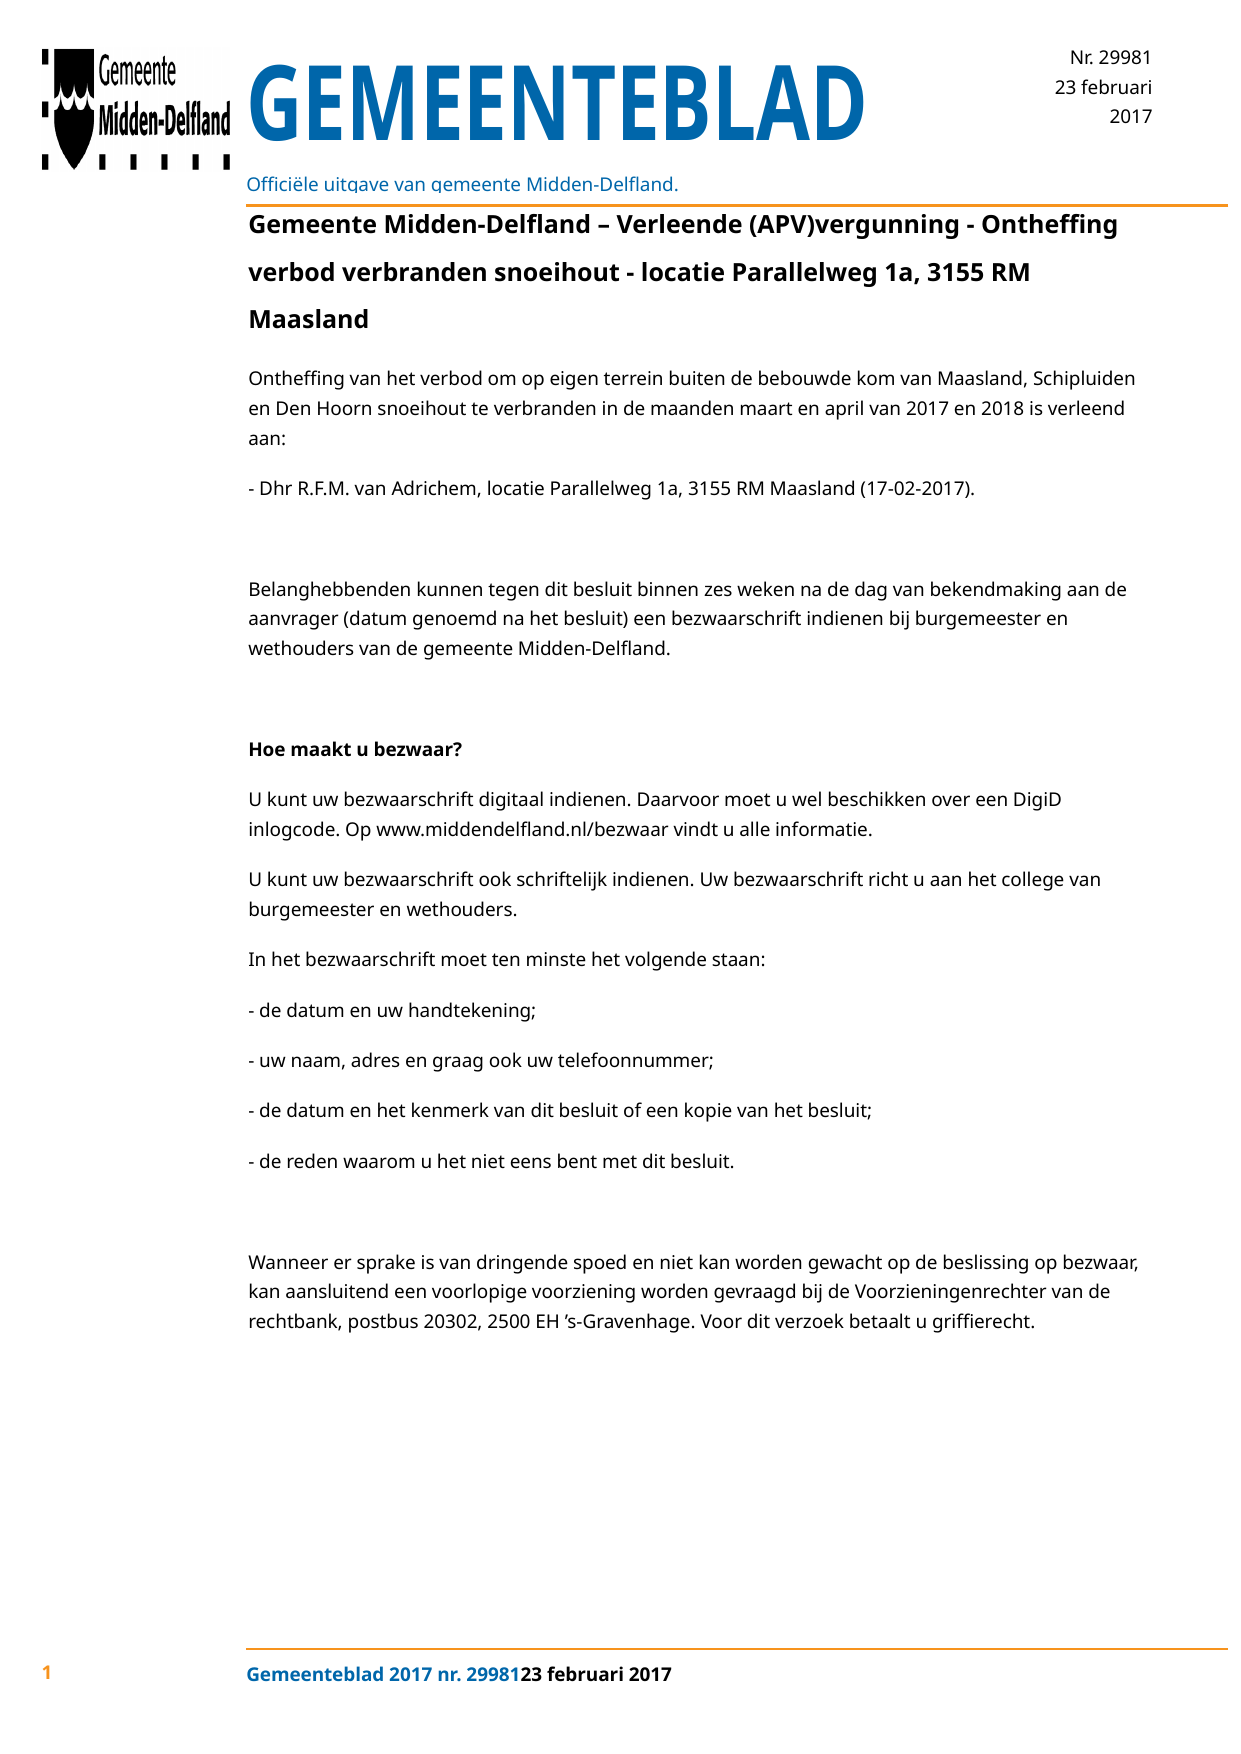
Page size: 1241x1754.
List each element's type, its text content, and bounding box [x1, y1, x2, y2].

text Ontheffing van het verbod om op eigen terrein buiten de bebouwde kom van Maasland, Schipluiden en Den Hoorn snoeihout te verbranden in de maanden maart en april van 2017 en 2018 is verleend aan: [248, 366, 1152, 450]
text - uw naam, adres en graag ook uw telefoonnummer; [248, 1047, 1152, 1073]
text Hoe maakt u bezwaar? [248, 736, 1152, 762]
text - de reden waarom u het niet eens bent met dit besluit. [248, 1148, 1152, 1174]
text Belanghebbenden kunnen tegen dit besluit binnen zes weken na de dag van bekendmaking aan de aanvrager (datum genoemd na het besluit) een bezwaarschrift indienen bij burgemeester en wethouders van de gemeente Midden-Delfland. [248, 576, 1152, 661]
text - Dhr R.F.M. van Adrichem, locatie Parallelweg 1a, 3155 RM Maasland (17-02-2017). [248, 475, 1152, 501]
text - de datum en uw handtekening; [248, 997, 1152, 1022]
text In het bezwaarschrift moet ten minste het volgende staan: [248, 946, 1152, 972]
picture [41, 47, 231, 172]
text Wanneer er sprake is van dringende spoed en niet kan worden gewacht op de beslissing op bezwaar, kan aansluitend een voorlopige voorziening worden gevraagd bij de Voorzieningenrechter van de rechtbank, postbus 20302, 2500 EH ’s-Gravenhage. Voor dit verzoek betaalt u griffierecht. [248, 1249, 1152, 1334]
text Gemeente Midden-Delfland – Verleende (APV)vergunning - Ontheffing verbod verbranden snoeihout - locatie Parallelweg 1a, 3155 RM Maasland [248, 207, 1152, 336]
text - de datum en het kenmerk van dit besluit of een kopie van het besluit; [248, 1098, 1152, 1123]
text U kunt uw bezwaarschrift ook schriftelijk indienen. Uw bezwaarschrift richt u aan het college van burgemeester en wethouders. [248, 866, 1152, 922]
text U kunt uw bezwaarschrift digitaal indienen. Daarvoor moet u wel beschikken over een DigiD inlogcode. Op www.middendelfland.nl/bezwaar vindt u alle informatie. [248, 786, 1152, 842]
